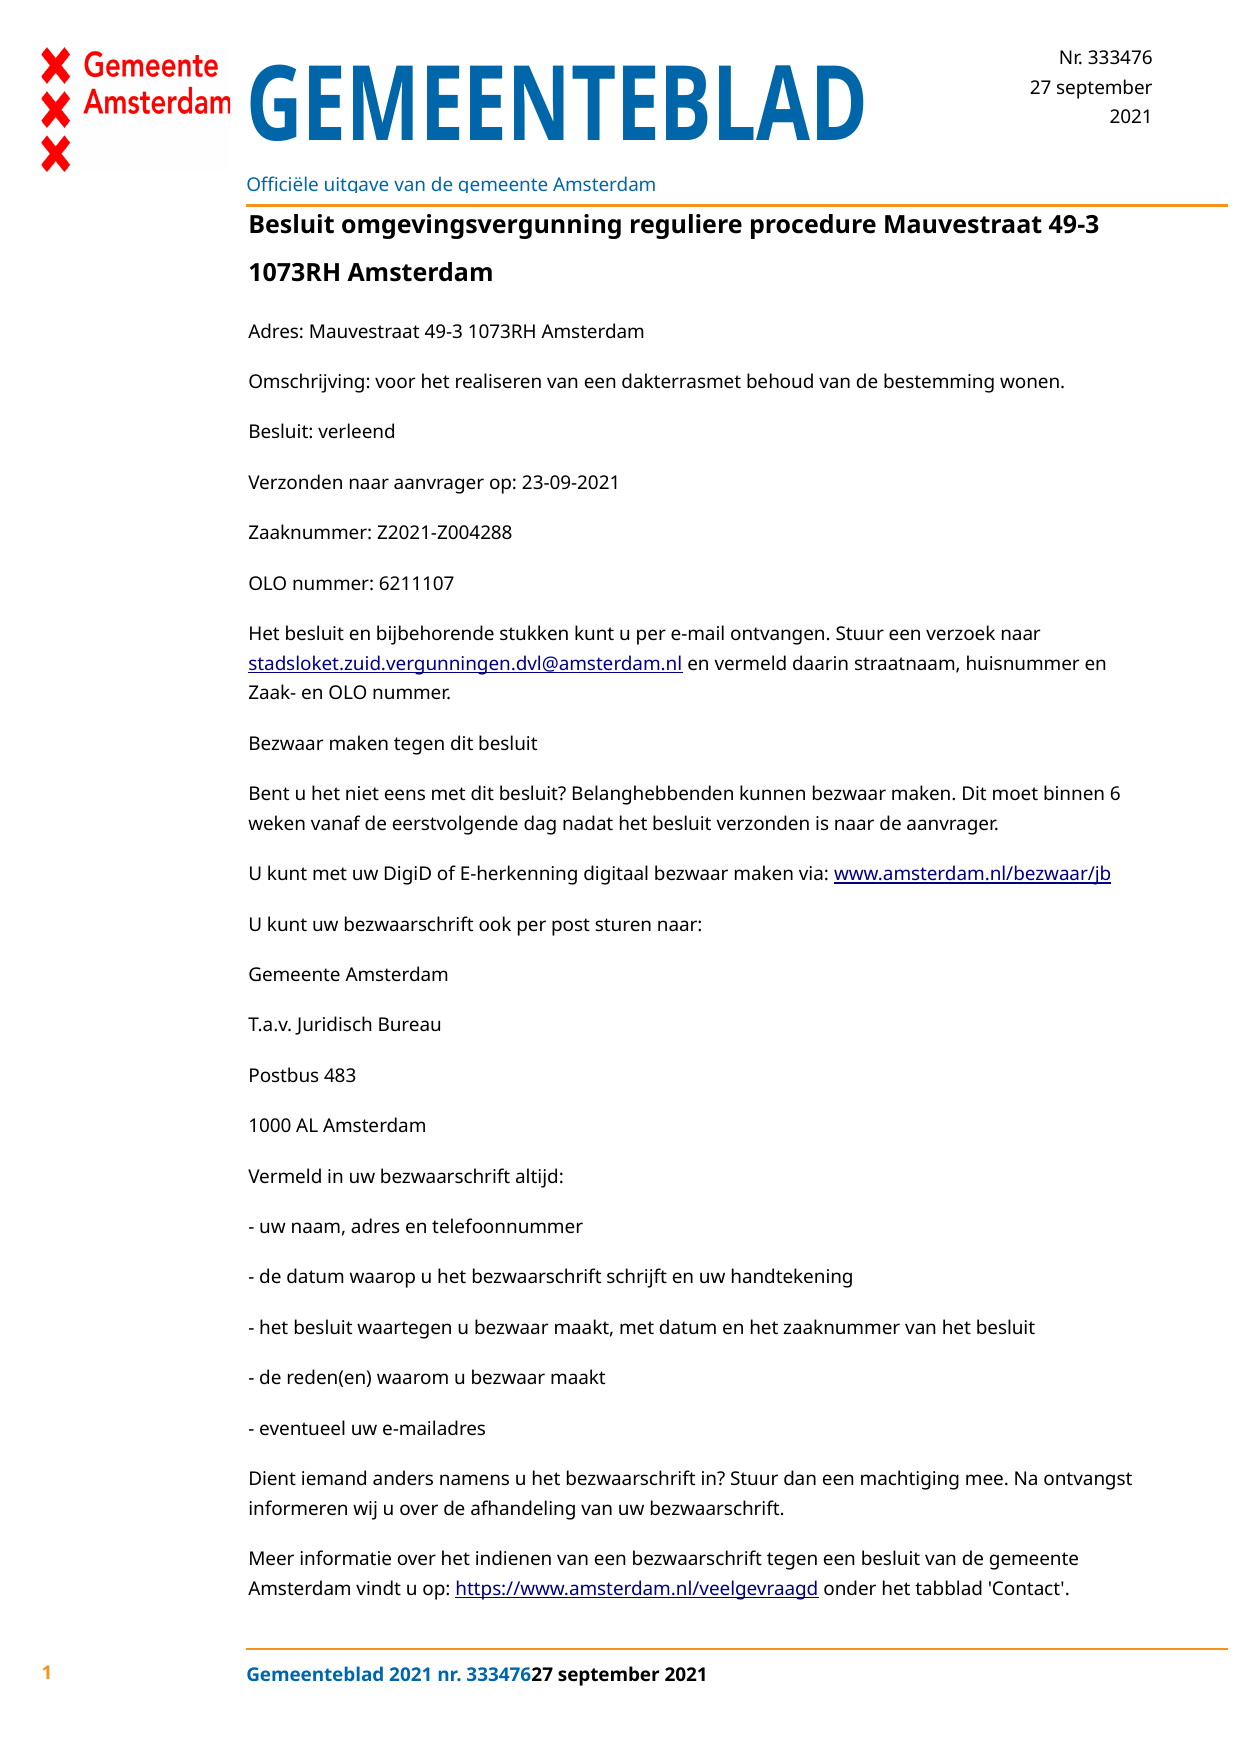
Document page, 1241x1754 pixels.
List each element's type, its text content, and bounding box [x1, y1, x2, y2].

text U kunt uw bezwaarschrift ook per post sturen naar: [248, 911, 1152, 937]
text - het besluit waartegen u bezwaar maakt, met datum en het zaaknummer van het besluit [248, 1314, 1152, 1340]
text Gemeente Amsterdam [248, 961, 1152, 987]
text Het besluit en bijbehorende stukken kunt u per e-mail ontvangen. Stuur een verzoek naar stadsloket.zuid.vergunningen.dvl@amsterdam.nl en vermeld daarin straatnaam, huisnummer en Zaak- en OLO nummer. [248, 620, 1152, 705]
text Vermeld in uw bezwaarschrift altijd: [248, 1163, 1152, 1189]
text - de reden(en) waarom u bezwaar maakt [248, 1364, 1152, 1390]
text OLO nummer: 6211107 [248, 570, 1152, 596]
text Besluit: verleend [248, 419, 1152, 444]
text U kunt met uw DigiD of E-herkenning digitaal bezwaar maken via: www.amsterdam.nl/bezwaar/jb [248, 860, 1152, 886]
text Omschrijving: voor het realiseren van een dakterrasmet behoud van de bestemming wonen. [248, 368, 1152, 394]
text Meer informatie over het indienen van een bezwaarschrift tegen een besluit van de gemeente Amsterdam vindt u op: https://www.amsterdam.nl/veelgevraagd onder het tabblad 'Contact'. [248, 1545, 1152, 1601]
text T.a.v. Juridisch Bureau [248, 1012, 1152, 1037]
text Bent u het niet eens met dit besluit? Belanghebbenden kunnen bezwaar maken. Dit moet binnen 6 weken vanaf de eerstvolgende dag nadat het besluit verzonden is naar de aanvrager. [248, 780, 1152, 836]
text Dient iemand anders namens u het bezwaarschrift in? Stuur dan een machtiging mee. Na ontvangst informeren wij u over de afhandeling van uw bezwaarschrift. [248, 1465, 1152, 1521]
text Bezwaar maken tegen dit besluit [248, 730, 1152, 756]
text Zaaknummer: Z2021-Z004288 [248, 519, 1152, 545]
text Besluit omgevingsvergunning reguliere procedure Mauvestraat 49-3 1073RH Amsterdam [248, 207, 1152, 288]
text - de datum waarop u het bezwaarschrift schrijft en uw handtekening [248, 1264, 1152, 1289]
text Postbus 483 [248, 1062, 1152, 1088]
text Verzonden naar aanvrager op: 23-09-2021 [248, 469, 1152, 495]
text 1000 AL Amsterdam [248, 1112, 1152, 1138]
text Adres: Mauvestraat 49-3 1073RH Amsterdam [248, 318, 1152, 344]
picture [41, 47, 231, 172]
text - eventueel uw e-mailadres [248, 1415, 1152, 1441]
text - uw naam, adres en telefoonnummer [248, 1213, 1152, 1239]
